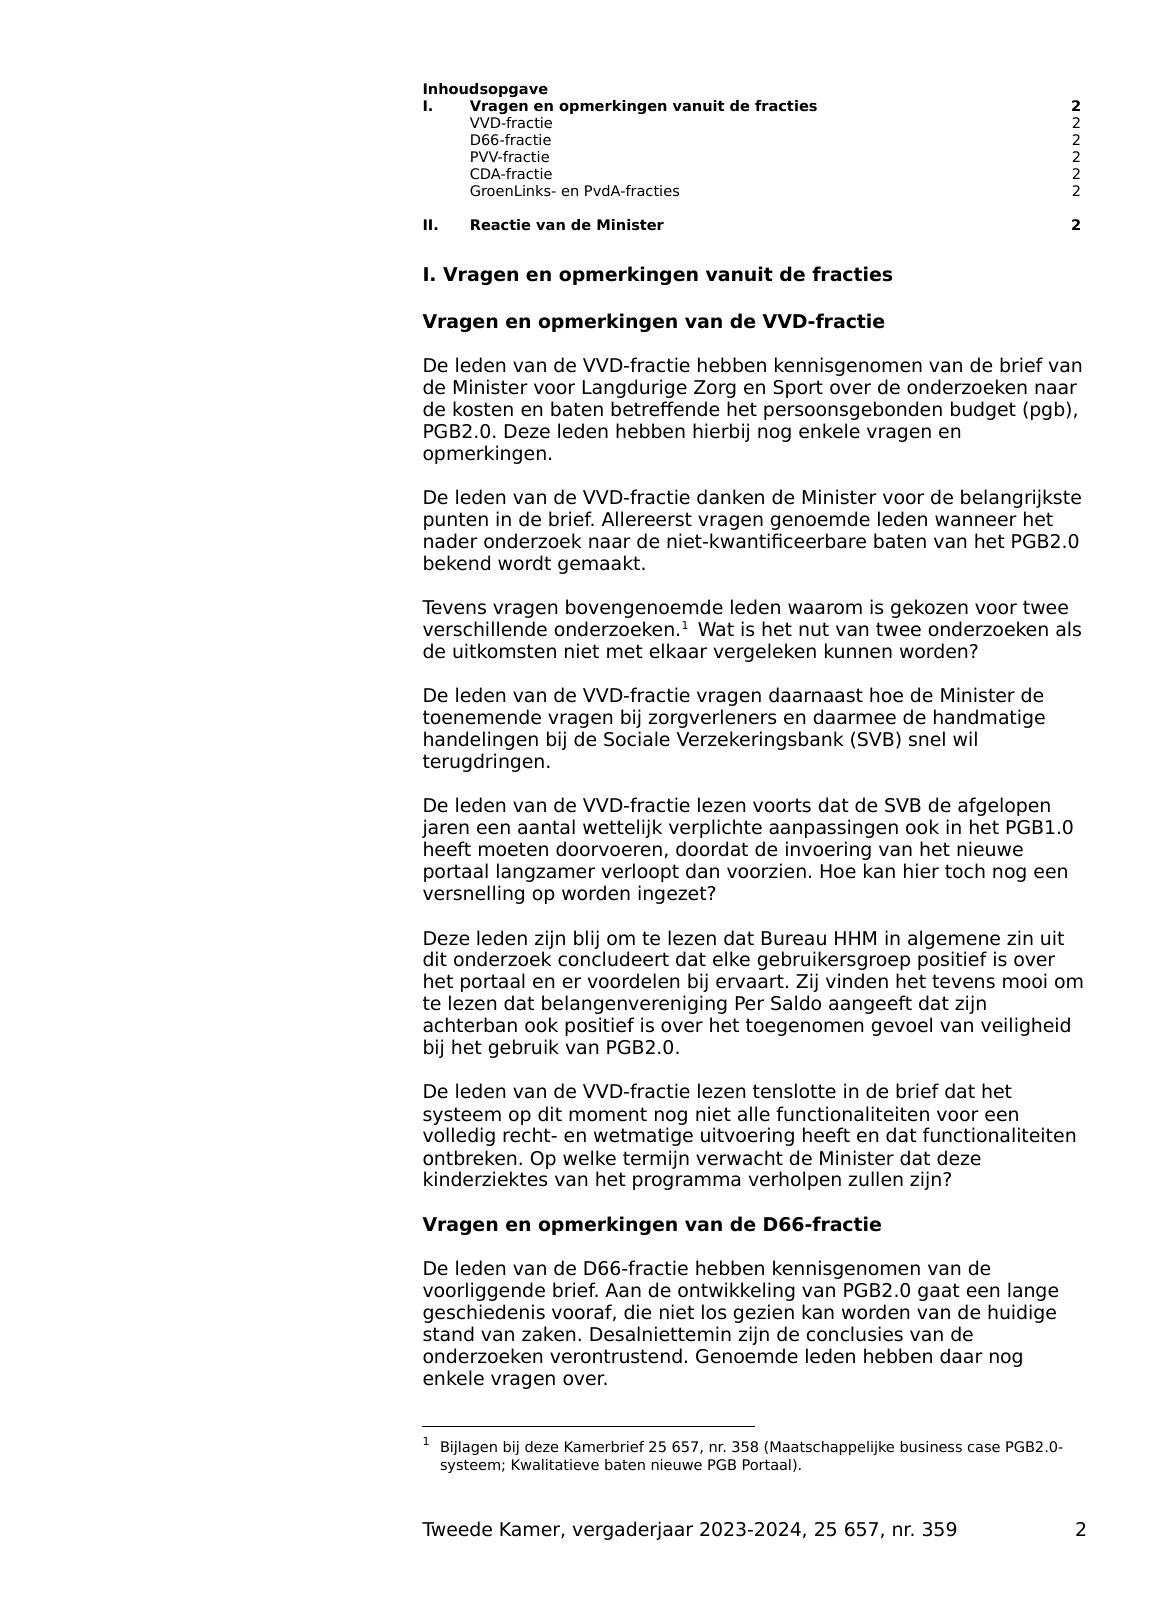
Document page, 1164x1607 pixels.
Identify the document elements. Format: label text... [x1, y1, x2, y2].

subtitle Vragen en opmerkingen van de VVD-fractie [422, 311, 1087, 333]
table_cell VVD-fractie [464, 115, 1027, 132]
subtitle I. Vragen en opmerkingen vanuit de fracties [422, 264, 1087, 286]
text Tevens vragen bovengenoemde leden waarom is gekozen voor twee verschillende onderzoeken. Wat is het nut van twee onderzoeken als de uitkomsten niet met elkaar vergeleken kunnen worden? [422, 597, 1087, 663]
text De leden van de VVD-fractie hebben kennisgenomen van de brief van de Minister voor Langdurige Zorg en Sport over de onderzoeken naar de kosten en baten betreffende het persoonsgebonden budget (pgb), PGB2.0. Deze leden hebben hierbij nog enkele vragen en opmerkingen. [422, 355, 1087, 465]
table_cell CDA-fractie [464, 166, 1027, 183]
text De leden van de VVD-fractie lezen voorts dat de SVB de afgelopen jaren een aantal wettelijk verplichte aanpassingen ook in het PGB1.0 heeft moeten doorvoeren, doordat de invoering van het nieuwe portaal langzamer verloopt dan voorzien. Hoe kan hier toch nog een versnelling op worden ingezet? [422, 795, 1087, 905]
table_cell 2 [1028, 98, 1087, 115]
table_cell [422, 149, 463, 166]
text De leden van de VVD-fractie vragen daarnaast hoe de Minister de toenemende vragen bij zorgverleners en daarmee de handmatige handelingen bij de Sociale Verzekeringsbank (SVB) snel wil terugdringen. [422, 685, 1087, 773]
table_cell [422, 200, 463, 217]
table_cell Reactie van de Minister [464, 217, 1027, 234]
table_cell [422, 166, 463, 183]
table_cell 2 [1028, 183, 1087, 200]
table_cell 2 [1028, 132, 1087, 149]
text Bijlagen bij deze Kamerbrief 25 657, nr. 358 (Maatschappelijke business case PGB2.0-systeem; Kwalitatieve baten nieuwe PGB Portaal). [422, 1435, 1087, 1474]
subtitle Vragen en opmerkingen van de D66-fractie [422, 1213, 1087, 1236]
table_header Inhoudsopgave [422, 81, 1087, 98]
table_cell [422, 115, 463, 132]
table_cell GroenLinks- en PvdA-fracties [464, 183, 1027, 200]
table_cell D66-fractie [464, 132, 1027, 149]
text De leden van de D66-fractie hebben kennisgenomen van de voorliggende brief. Aan de ontwikkeling van PGB2.0 gaat een lange geschiedenis vooraf, die niet los gezien kan worden van de huidige stand van zaken. Desalniettemin zijn de conclusies van de onderzoeken verontrustend. Genoemde leden hebben daar nog enkele vragen over. [422, 1258, 1087, 1389]
table_cell 2 [1028, 115, 1087, 132]
table_cell [422, 183, 463, 200]
table_cell PVV-fractie [464, 149, 1027, 166]
text De leden van de VVD-fractie lezen tenslotte in de brief dat het systeem op dit moment nog niet alle functionaliteiten voor een volledig recht- en wetmatige uitvoering heeft en dat functionaliteiten ontbreken. Op welke termijn verwacht de Minister dat deze kinderziektes van het programma verholpen zullen zijn? [422, 1081, 1087, 1191]
table_cell II. [422, 217, 463, 234]
table_cell [464, 200, 1027, 217]
table_cell 2 [1028, 217, 1087, 234]
text Deze leden zijn blij om te lezen dat Bureau HHM in algemene zin uit dit onderzoek concludeert dat elke gebruikersgroep positief is over het portaal en er voordelen bij ervaart. Zij vinden het tevens mooi om te lezen dat belangenvereniging Per Saldo aangeeft dat zijn achterban ook positief is over het toegenomen gevoel van veiligheid bij het gebruik van PGB2.0. [422, 927, 1087, 1059]
table_cell 2 [1028, 166, 1087, 183]
text De leden van de VVD-fractie danken de Minister voor de belangrijkste punten in de brief. Allereerst vragen genoemde leden wanneer het nader onderzoek naar de niet-kwantificeerbare baten van het PGB2.0 bekend wordt gemaakt. [422, 487, 1087, 575]
table_cell [1028, 200, 1087, 217]
table_cell 2 [1028, 149, 1087, 166]
table_cell Vragen en opmerkingen vanuit de fracties [464, 98, 1027, 115]
table_cell I. [422, 98, 463, 115]
table_cell [422, 132, 463, 149]
